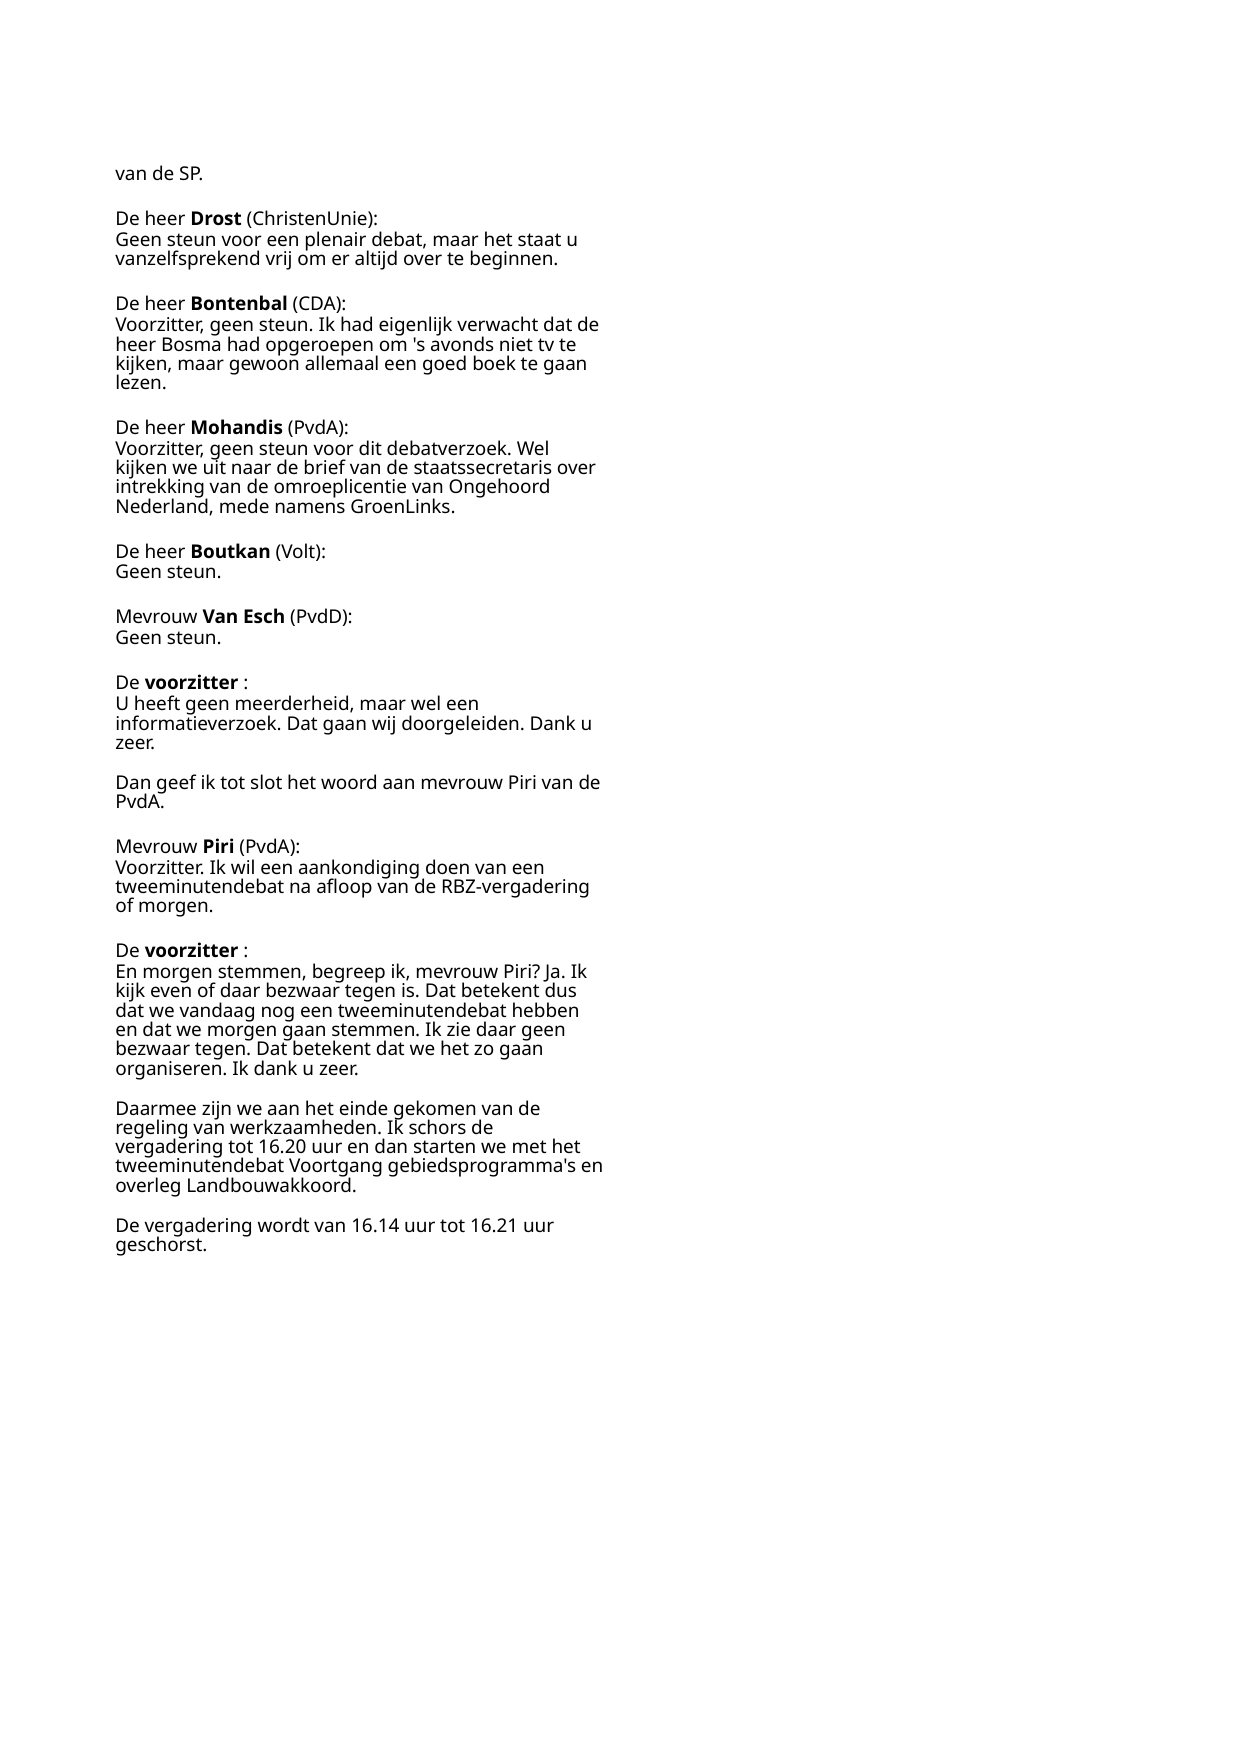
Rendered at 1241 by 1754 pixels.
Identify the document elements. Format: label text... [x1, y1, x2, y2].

text De voorzitter : [115, 937, 605, 963]
text De heer Drost (ChristenUnie): [115, 205, 605, 231]
text Geen steun. [115, 563, 605, 583]
text De heer Mohandis (PvdA): [115, 414, 605, 440]
text Dan geef ik tot slot het woord aan mevrouw Piri van de PvdA. [115, 774, 605, 812]
text Voorzitter, geen steun voor dit debatverzoek. Wel kijken we uit naar de brief van de staatssecretaris over intrekking van de omroeplicentie van Ongehoord Nederland, mede namens GroenLinks. [115, 440, 605, 517]
text De voorzitter : [115, 669, 605, 695]
text De vergadering wordt van 16.14 uur tot 16.21 uur geschorst. [115, 1217, 605, 1255]
text Geen steun. [115, 629, 605, 649]
text Mevrouw Piri (PvdA): [115, 833, 605, 859]
text Voorzitter. Ik wil een aankondiging doen van een tweeminutendebat na afloop van de RBZ-vergadering of morgen. [115, 859, 605, 917]
text De heer Bontenbal (CDA): [115, 291, 605, 316]
text Geen steun voor een plenair debat, maar het staat u vanzelfsprekend vrij om er altijd over te beginnen. [115, 231, 605, 270]
text Daarmee zijn we aan het einde gekomen van de regeling van werkzaamheden. Ik schors de vergadering tot 16.20 uur en dan starten we met het tweeminutendebat Voortgang gebiedsprogramma's en overleg Landbouwakkoord. [115, 1099, 605, 1196]
text U heeft geen meerderheid, maar wel een informatieverzoek. Dat gaan wij doorgeleiden. Dank u zeer. [115, 695, 605, 753]
text Mevrouw Van Esch (PvdD): [115, 604, 605, 629]
text van de SP. [115, 165, 605, 184]
text En morgen stemmen, begreep ik, mevrouw Piri? Ja. Ik kijk even of daar bezwaar tegen is. Dat betekent dus dat we vandaag nog een tweeminutendebat hebben en dat we morgen gaan stemmen. Ik zie daar geen bezwaar tegen. Dat betekent dat we het zo gaan organiseren. Ik dank u zeer. [115, 963, 605, 1079]
text De heer Boutkan (Volt): [115, 538, 605, 563]
text Voorzitter, geen steun. Ik had eigenlijk verwacht dat de heer Bosma had opgeroepen om 's avonds niet tv te kijken, maar gewoon allemaal een goed boek te gaan lezen. [115, 316, 605, 393]
